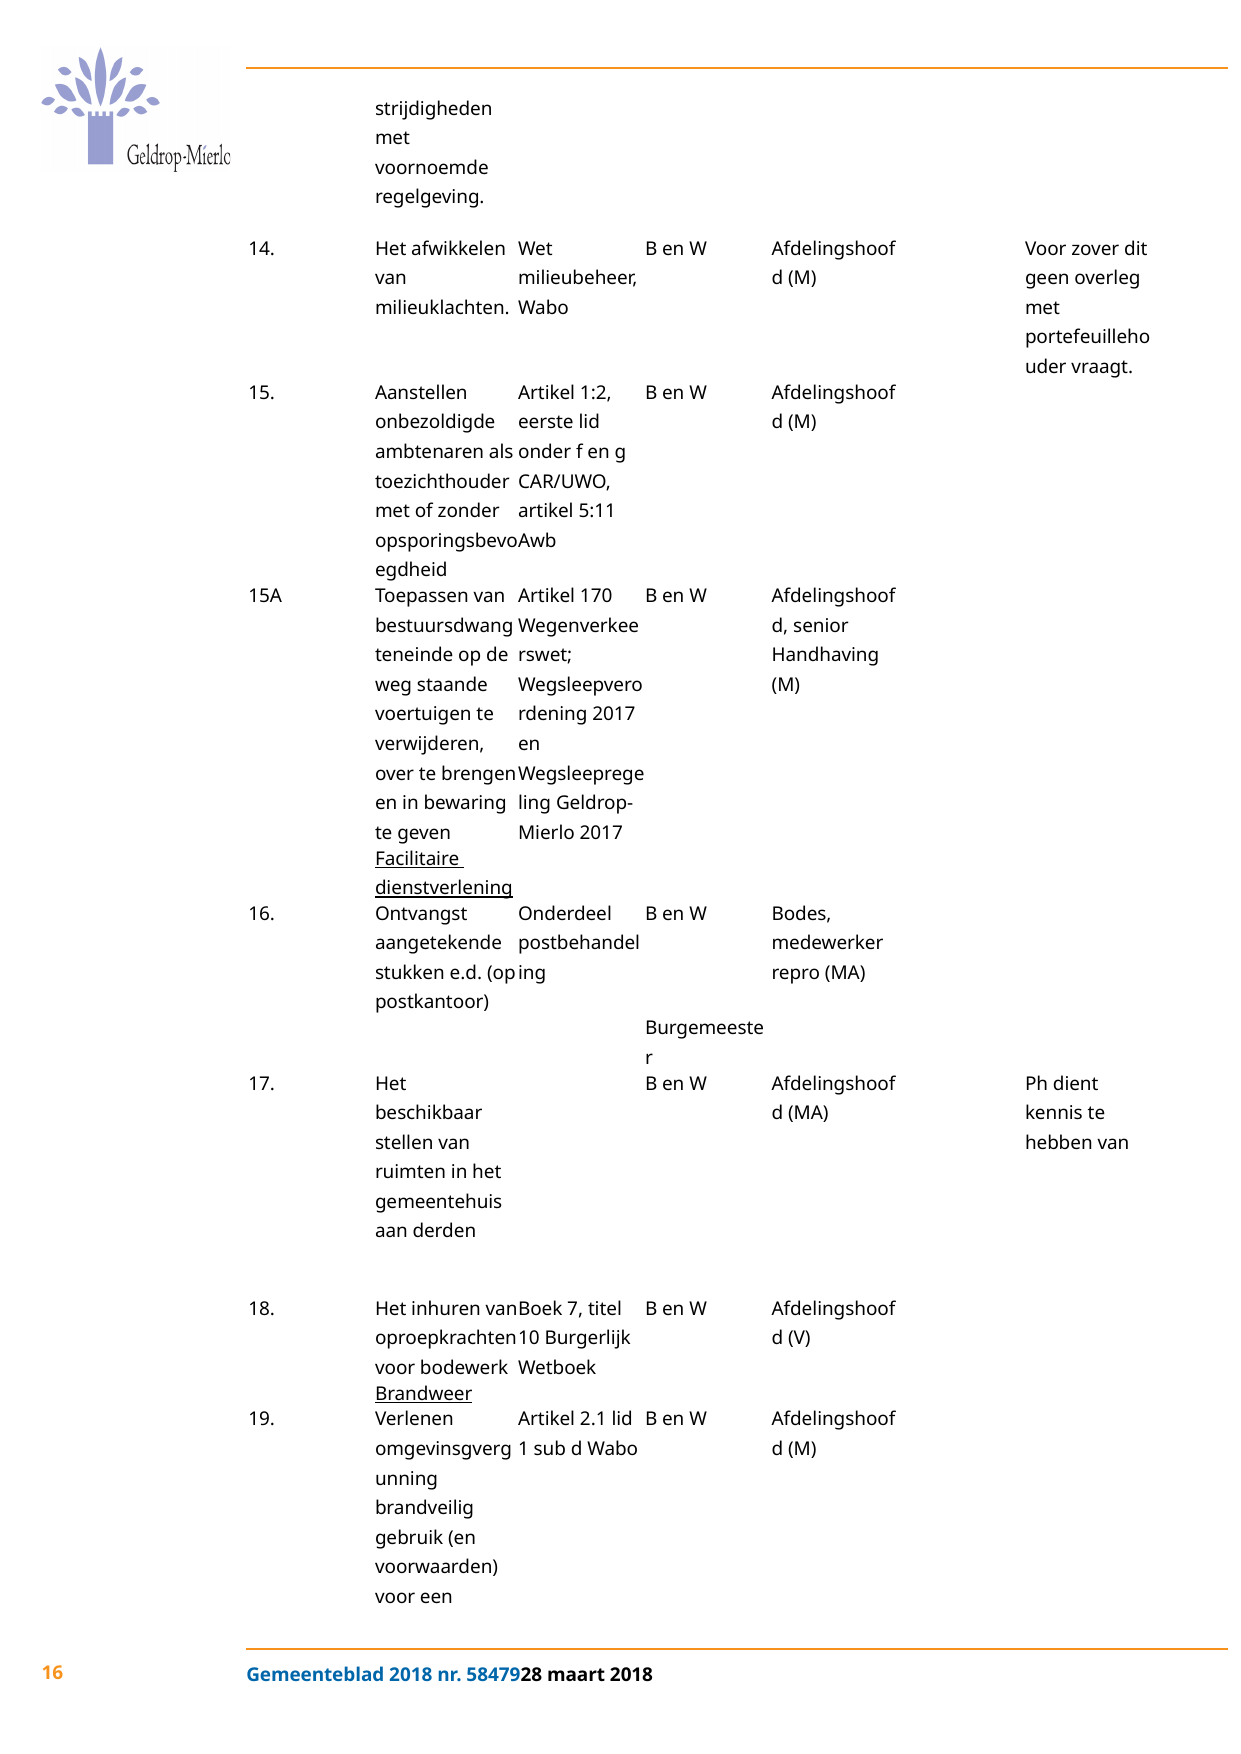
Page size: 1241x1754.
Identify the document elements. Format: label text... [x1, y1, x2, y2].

table_cell [898, 1269, 1025, 1295]
table_cell [771, 95, 898, 209]
table_cell [898, 235, 1025, 379]
table_cell Artikel 170 Wegenverkeerswet; Wegsleepverordening 2017 en Wegsleepregeling Geldrop-Mierlo 2017 [518, 582, 645, 845]
table_cell [645, 1380, 771, 1406]
table_cell Het inhuren van oproepkrachten voor bodewerk [375, 1295, 518, 1380]
table_cell [898, 1406, 1025, 1609]
table_cell 19. [248, 1406, 375, 1609]
table_cell [248, 1015, 375, 1070]
table_cell Burgemeester [645, 1015, 771, 1070]
table_cell [1025, 845, 1152, 900]
table_cell [1025, 95, 1152, 209]
table_cell [898, 95, 1025, 209]
table_cell B en W [645, 1070, 771, 1243]
table_cell Brandweer [375, 1380, 518, 1406]
table_cell [1025, 1406, 1152, 1609]
table_cell Afdelingshoofd (MA) [771, 1070, 898, 1243]
table_cell Artikel 2.1 lid 1 sub d Wabo [518, 1406, 645, 1609]
table_cell [898, 845, 1025, 900]
table_cell Afdelingshoofd, senior Handhaving (M) [771, 582, 898, 845]
table_cell [898, 900, 1025, 1014]
table_cell Afdelingshoofd (M) [771, 1406, 898, 1609]
table_cell 17. [248, 1070, 375, 1243]
table_cell [248, 845, 375, 900]
table_cell [771, 209, 898, 235]
table_cell [375, 209, 518, 235]
table_cell Verlenen omgevinsgvergunning brandveilig gebruik (en voorwaarden) voor een [375, 1406, 518, 1609]
table_cell [375, 1269, 518, 1295]
table_cell [1025, 1244, 1152, 1269]
table_cell [645, 1244, 771, 1269]
picture [41, 47, 231, 172]
table_cell [1025, 582, 1152, 845]
table_cell [898, 1295, 1025, 1380]
table_cell B en W [645, 1406, 771, 1609]
table_cell [1025, 1269, 1152, 1295]
table_cell Het afwikkelen van milieuklachten. [375, 235, 518, 379]
table_cell Afdelingshoofd (V) [771, 1295, 898, 1380]
table_cell [645, 845, 771, 900]
table_cell [898, 1380, 1025, 1406]
table_cell [248, 95, 375, 209]
table_cell Bodes, medewerker repro (MA) [771, 900, 898, 1014]
table_cell [1025, 1380, 1152, 1406]
table_cell [771, 1244, 898, 1269]
table_cell 15A [248, 582, 375, 845]
table_cell [518, 1380, 645, 1406]
table_cell [898, 209, 1025, 235]
table_cell Het beschikbaar stellen van ruimten in het gemeentehuis aan derden [375, 1070, 518, 1243]
table_cell Afdelingshoofd (M) [771, 235, 898, 379]
table_cell [898, 1070, 1025, 1243]
table_cell Onderdeel postbehandeling [518, 900, 645, 1014]
table_cell Ontvangst aangetekende stukken e.d. (op postkantoor) [375, 900, 518, 1014]
table_cell [518, 1269, 645, 1295]
table_cell [1025, 900, 1152, 1014]
table_cell [898, 1244, 1025, 1269]
table_cell [248, 1244, 375, 1269]
table_cell B en W [645, 900, 771, 1014]
table_cell [898, 582, 1025, 845]
table_cell Aanstellen onbezoldigde ambtenaren als toezichthouder met of zonder opsporingsbevoegdheid [375, 379, 518, 582]
table_cell [518, 209, 645, 235]
table_cell [518, 1244, 645, 1269]
table_cell B en W [645, 1295, 771, 1380]
table_cell [518, 845, 645, 900]
table_cell [645, 1269, 771, 1295]
table_cell B en W [645, 379, 771, 582]
table_cell [1025, 1015, 1152, 1070]
table_cell [898, 379, 1025, 582]
table_cell [375, 1244, 518, 1269]
table_cell Boek 7, titel 10 Burgerlijk Wetboek [518, 1295, 645, 1380]
table_cell [645, 209, 771, 235]
table_cell Toepassen van bestuursdwang teneinde op de weg staande voertuigen te verwijderen, over te brengen en in bewaring te geven [375, 582, 518, 845]
table_cell B en W [645, 582, 771, 845]
table_cell [771, 1269, 898, 1295]
table_cell Wet milieubeheer, Wabo [518, 235, 645, 379]
table_cell [771, 845, 898, 900]
table_cell [645, 95, 771, 209]
table_cell Voor zover dit geen overleg met portefeuillehouder vraagt. [1025, 235, 1152, 379]
table_cell [248, 1269, 375, 1295]
table_cell Artikel 1:2, eerste lid onder f en g CAR/UWO, artikel 5:11 Awb [518, 379, 645, 582]
table_cell 18. [248, 1295, 375, 1380]
table_cell Afdelingshoofd (M) [771, 379, 898, 582]
table_cell [518, 1015, 645, 1070]
table_cell strijdigheden met voornoemde regelgeving. [375, 95, 518, 209]
table_cell 16. [248, 900, 375, 1014]
table_cell [771, 1380, 898, 1406]
table_cell 14. [248, 235, 375, 379]
table_cell [898, 1015, 1025, 1070]
table_cell 15. [248, 379, 375, 582]
table_cell [248, 1380, 375, 1406]
table_cell Ph dient kennis te hebben van [1025, 1070, 1152, 1243]
table_cell [771, 1015, 898, 1070]
table_cell [1025, 379, 1152, 582]
table_cell [248, 209, 375, 235]
table_cell B en W [645, 235, 771, 379]
table_cell [1025, 209, 1152, 235]
table_cell [518, 95, 645, 209]
table_cell Facilitaire dienstverlening [375, 845, 518, 900]
table_cell [518, 1070, 645, 1243]
table_cell [1025, 1295, 1152, 1380]
table_cell [375, 1015, 518, 1070]
